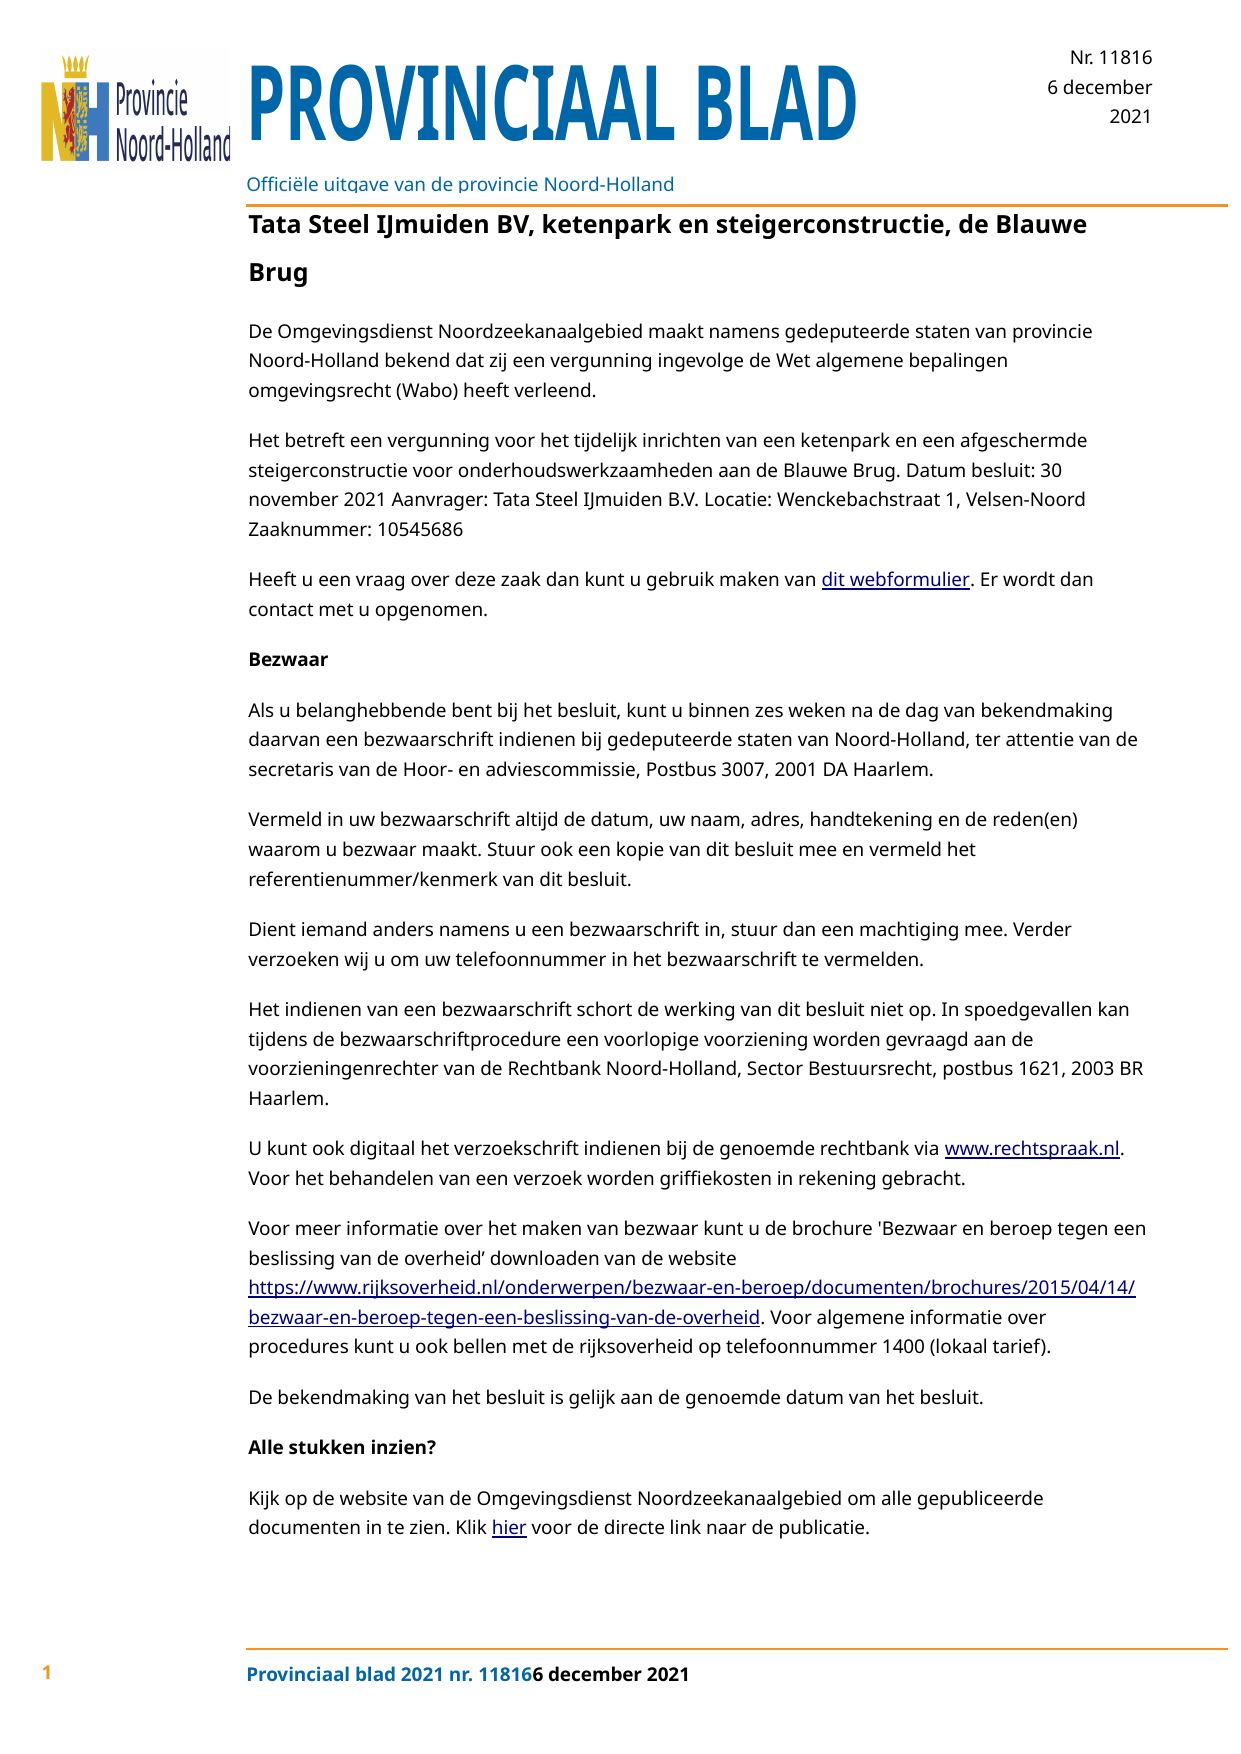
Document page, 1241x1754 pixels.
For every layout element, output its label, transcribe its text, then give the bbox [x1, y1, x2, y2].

text Het betreft een vergunning voor het tijdelijk inrichten van een ketenpark en een afgeschermde steigerconstructie voor onderhoudswerkzaamheden aan de Blauwe Brug. Datum besluit: 30 november 2021 Aanvrager: Tata Steel IJmuiden B.V. Locatie: Wenckebachstraat 1, Velsen-Noord Zaaknummer: 10545686 [248, 427, 1152, 542]
text De bekendmaking van het besluit is gelijk aan de genoemde datum van het besluit. [248, 1384, 1152, 1410]
text Als u belanghebbende bent bij het besluit, kunt u binnen zes weken na de dag van bekendmaking daarvan een bezwaarschrift indienen bij gedeputeerde staten van Noord-Holland, ter attentie van de secretaris van de Hoor- en adviescommissie, Postbus 3007, 2001 DA Haarlem. [248, 697, 1152, 782]
text Alle stukken inzien? [248, 1434, 1152, 1460]
text Dient iemand anders namens u een bezwaarschrift in, stuur dan een machtiging mee. Verder verzoeken wij u om uw telefoonnummer in het bezwaarschrift te vermelden. [248, 916, 1152, 972]
text Het indienen van een bezwaarschrift schort de werking van dit besluit niet op. In spoedgevallen kan tijdens de bezwaarschriftprocedure een voorlopige voorziening worden gevraagd aan de voorzieningenrechter van de Rechtbank Noord-Holland, Sector Bestuursrecht, postbus 1621, 2003 BR Haarlem. [248, 996, 1152, 1111]
text Voor meer informatie over het maken van bezwaar kunt u de brochure 'Bezwaar en beroep tegen een beslissing van de overheid’ downloaden van de website https://www.rijksoverheid.nl/onderwerpen/bezwaar-en-beroep/documenten/brochures/2015/04/14/bezwaar-en-beroep-tegen-een-beslissing-van-de-overheid. Voor algemene informatie over procedures kunt u ook bellen met de rijksoverheid op telefoonnummer 1400 (lokaal tarief). [248, 1215, 1152, 1359]
text Tata Steel IJmuiden BV, ketenpark en steigerconstructie, de Blauwe Brug [248, 207, 1152, 288]
picture [41, 47, 231, 172]
text U kunt ook digitaal het verzoekschrift indienen bij de genoemde rechtbank via www.rechtspraak.nl. Voor het behandelen van een verzoek worden griffiekosten in rekening gebracht. [248, 1135, 1152, 1191]
text De Omgevingsdienst Noordzeekanaalgebied maakt namens gedeputeerde staten van provincie Noord-Holland bekend dat zij een vergunning ingevolge de Wet algemene bepalingen omgevingsrecht (Wabo) heeft verleend. [248, 318, 1152, 403]
text Kijk op de website van de Omgevingsdienst Noordzeekanaalgebied om alle gepubliceerde documenten in te zien. Klik hier voor de directe link naar de publicatie. [248, 1485, 1152, 1540]
text Heeft u een vraag over deze zaak dan kunt u gebruik maken van dit webformulier. Er wordt dan contact met u opgenomen. [248, 567, 1152, 622]
text Bezwaar [248, 647, 1152, 672]
text Vermeld in uw bezwaarschrift altijd de datum, uw naam, adres, handtekening en de reden(en) waarom u bezwaar maakt. Stuur ook een kopie van dit besluit mee en vermeld het referentienummer/kenmerk van dit besluit. [248, 807, 1152, 892]
